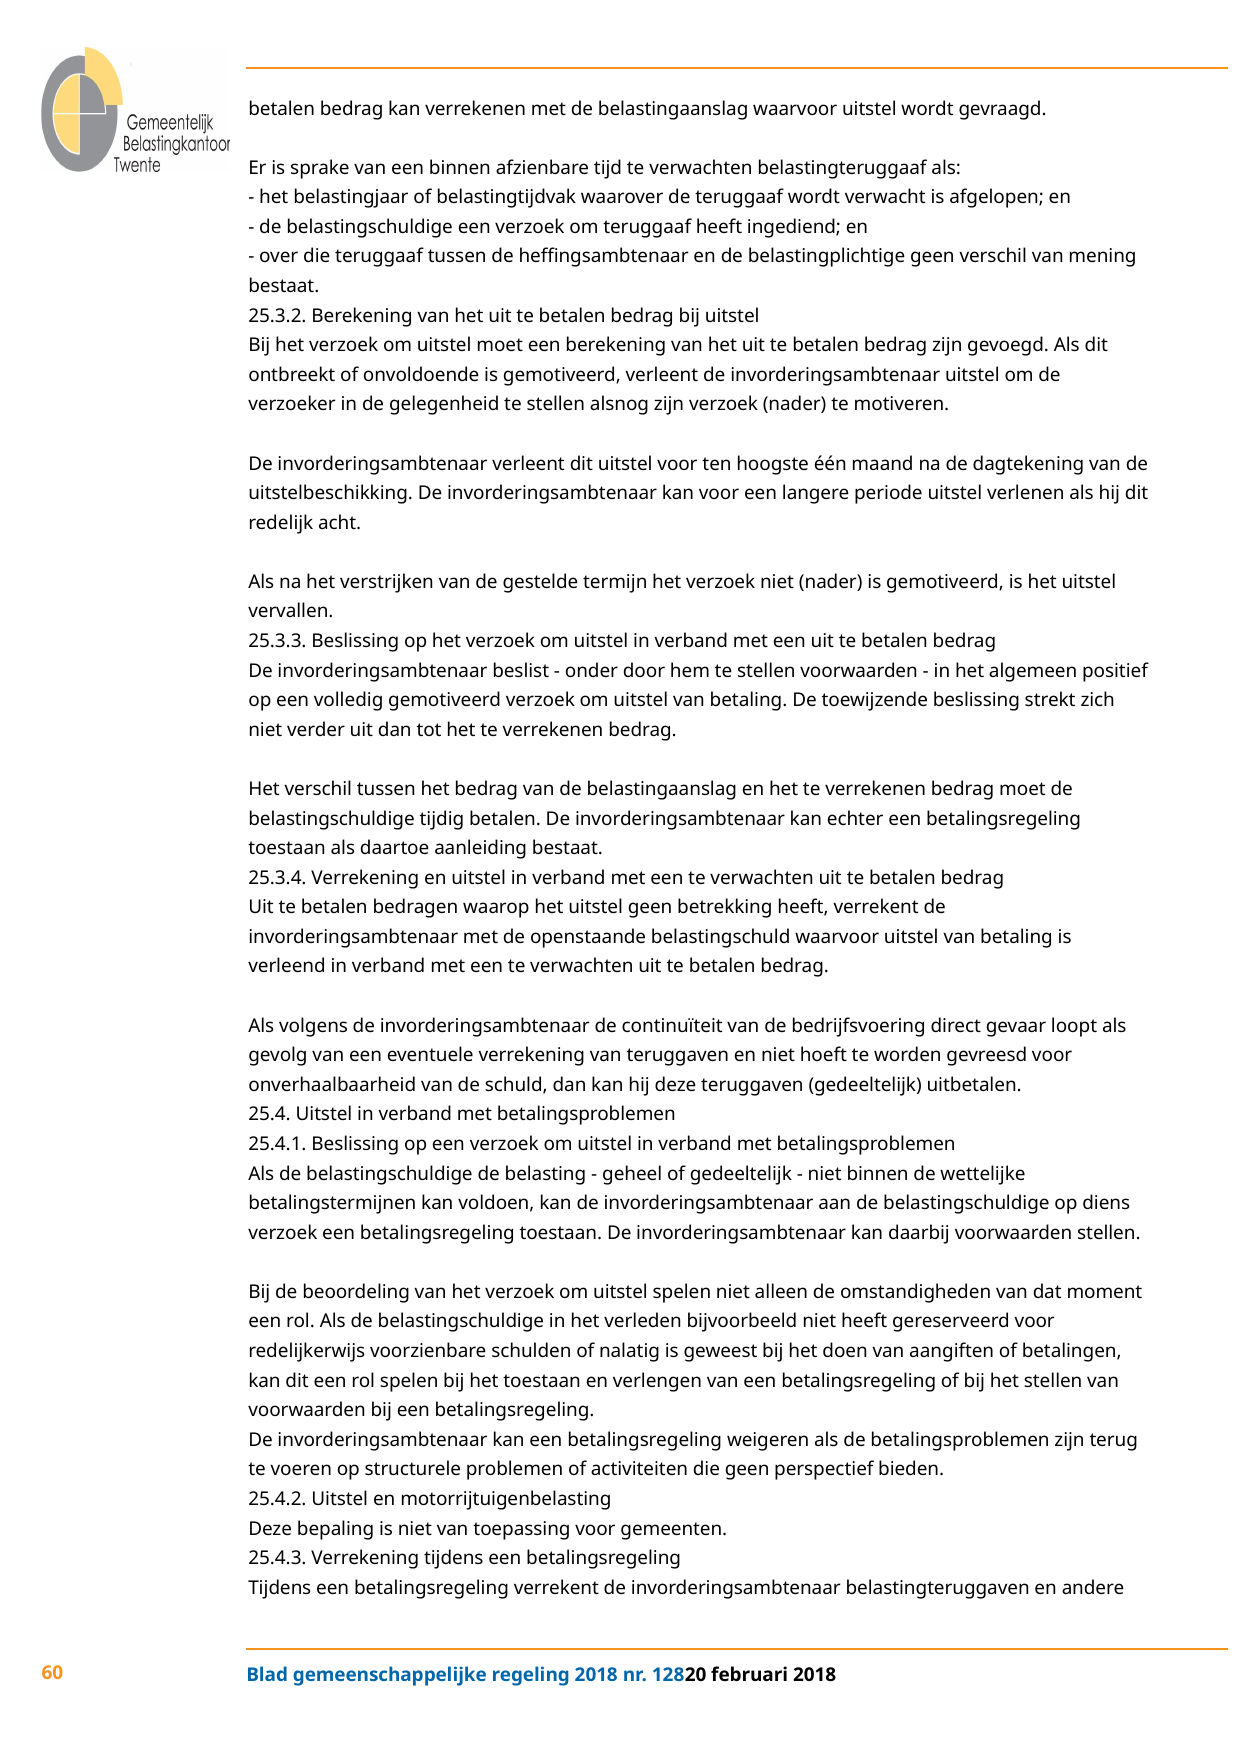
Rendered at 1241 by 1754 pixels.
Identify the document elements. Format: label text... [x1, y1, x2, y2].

text Er is sprake van een binnen afzienbare tijd te verwachten belastingteruggaaf als: [248, 154, 1152, 180]
text De invorderingsambtenaar kan een betalingsregeling weigeren als de betalingsproblemen zijn terug te voeren op structurele problemen of activiteiten die geen perspectief bieden. [248, 1426, 1152, 1481]
text Als de belastingschuldige de belasting - geheel of gedeeltelijk - niet binnen de wettelijke betalingstermijnen kan voldoen, kan de invorderingsambtenaar aan de belastingschuldige op diens verzoek een betalingsregeling toestaan. De invorderingsambtenaar kan daarbij voorwaarden stellen. [248, 1160, 1152, 1245]
text 25.4. Uitstel in verband met betalingsproblemen [248, 1101, 1152, 1126]
text De invorderingsambtenaar beslist - onder door hem te stellen voorwaarden - in het algemeen positief op een volledig gemotiveerd verzoek om uitstel van betaling. De toewijzende beslissing strekt zich niet verder uit dan tot het te verrekenen bedrag. [248, 657, 1152, 742]
text 25.3.2. Berekening van het uit te betalen bedrag bij uitstel [248, 302, 1152, 328]
text Tijdens een betalingsregeling verrekent de invorderingsambtenaar belastingteruggaven en andere [248, 1574, 1152, 1600]
text - het belastingjaar of belastingtijdvak waarover de teruggaaf wordt verwacht is afgelopen; en [248, 183, 1152, 209]
text 25.4.2. Uitstel en motorrijtuigenbelasting [248, 1485, 1152, 1511]
text 25.3.3. Beslissing op het verzoek om uitstel in verband met een uit te betalen bedrag [248, 627, 1152, 653]
text Bij de beoordeling van het verzoek om uitstel spelen niet alleen de omstandigheden van dat moment een rol. Als de belastingschuldige in het verleden bijvoorbeeld niet heeft gereserveerd voor redelijkerwijs voorzienbare schulden of nalatig is geweest bij het doen van aangiften of betalingen, kan dit een rol spelen bij het toestaan en verlengen van een betalingsregeling of bij het stellen van voorwaarden bij een betalingsregeling. [248, 1278, 1152, 1422]
text Bij het verzoek om uitstel moet een berekening van het uit te betalen bedrag zijn gevoegd. Als dit ontbreekt of onvoldoende is gemotiveerd, verleent de invorderingsambtenaar uitstel om de verzoeker in de gelegenheid te stellen alsnog zijn verzoek (nader) te motiveren. [248, 331, 1152, 416]
text Als volgens de invorderingsambtenaar de continuïteit van de bedrijfsvoering direct gevaar loopt als gevolg van een eventuele verrekening van teruggaven en niet hoeft te worden gevreesd voor onverhaalbaarheid van de schuld, dan kan hij deze teruggaven (gedeeltelijk) uitbetalen. [248, 1012, 1152, 1097]
text - de belastingschuldige een verzoek om teruggaaf heeft ingediend; en [248, 213, 1152, 239]
text De invorderingsambtenaar verleent dit uitstel voor ten hoogste één maand na de dagtekening van de uitstelbeschikking. De invorderingsambtenaar kan voor een langere periode uitstel verlenen als hij dit redelijk acht. [248, 450, 1152, 535]
text Deze bepaling is niet van toepassing voor gemeenten. [248, 1515, 1152, 1541]
text 25.4.1. Beslissing op een verzoek om uitstel in verband met betalingsproblemen [248, 1130, 1152, 1156]
text Als na het verstrijken van de gestelde termijn het verzoek niet (nader) is gemotiveerd, is het uitstel vervallen. [248, 568, 1152, 623]
text - over die teruggaaf tussen de heffingsambtenaar en de belastingplichtige geen verschil van mening bestaat. [248, 243, 1152, 298]
text Het verschil tussen het bedrag van de belastingaanslag en het te verrekenen bedrag moet de belastingschuldige tijdig betalen. De invorderingsambtenaar kan echter een betalingsregeling toestaan als daartoe aanleiding bestaat. [248, 775, 1152, 860]
text 25.4.3. Verrekening tijdens een betalingsregeling [248, 1544, 1152, 1570]
text betalen bedrag kan verrekenen met de belastingaanslag waarvoor uitstel wordt gevraagd. [248, 95, 1152, 121]
picture [41, 47, 231, 172]
text 25.3.4. Verrekening en uitstel in verband met een te verwachten uit te betalen bedrag [248, 864, 1152, 890]
text Uit te betalen bedragen waarop het uitstel geen betrekking heeft, verrekent de invorderingsambtenaar met de openstaande belastingschuld waarvoor uitstel van betaling is verleend in verband met een te verwachten uit te betalen bedrag. [248, 893, 1152, 978]
